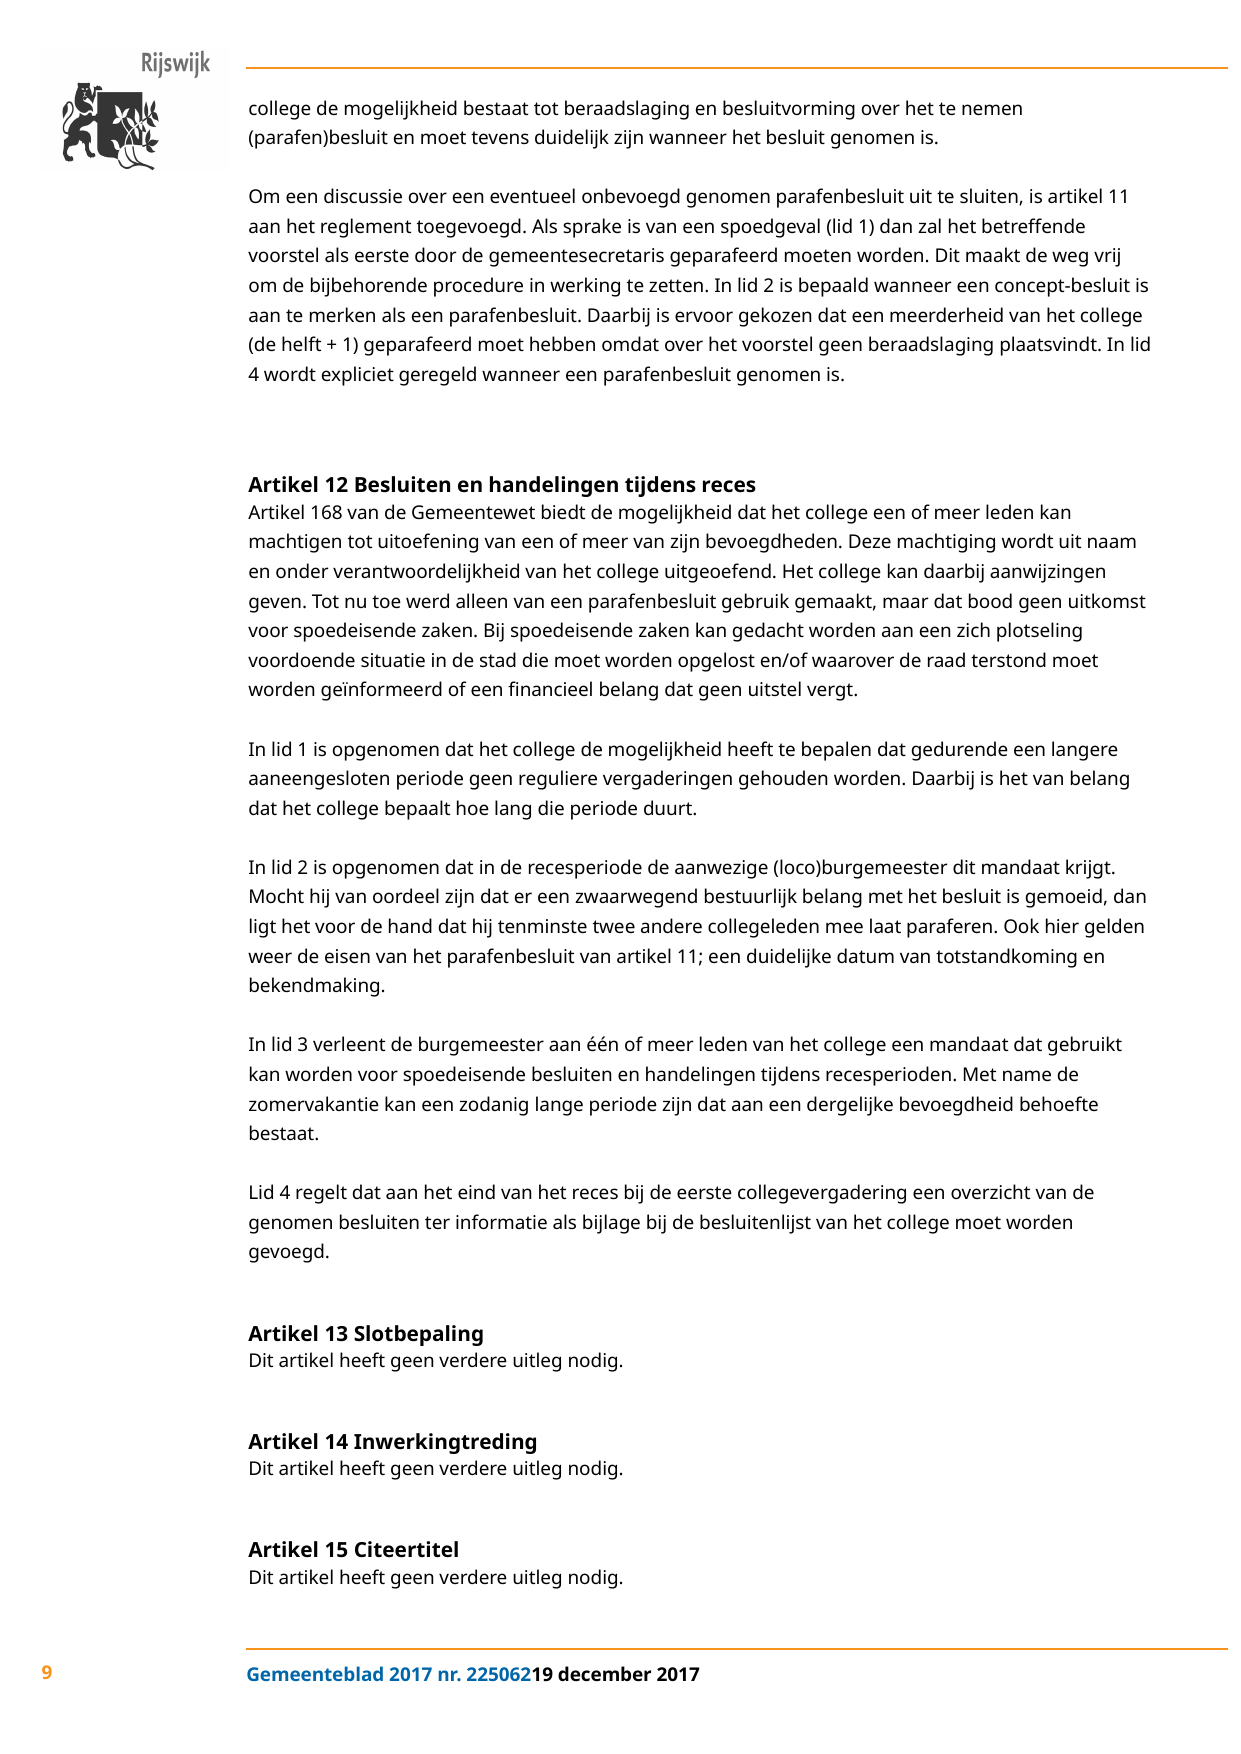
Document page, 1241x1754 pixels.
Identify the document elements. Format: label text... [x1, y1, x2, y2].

text Dit artikel heeft geen verdere uitleg nodig. [248, 1564, 1152, 1590]
text In lid 3 verleent de burgemeester aan één of meer leden van het college een mandaat dat gebruikt kan worden voor spoedeisende besluiten en handelingen tijdens recesperioden. Met name de zomervakantie kan een zodanig lange periode zijn dat aan een dergelijke bevoegdheid behoefte bestaat. [248, 1032, 1152, 1146]
text Artikel 14 Inwerkingtreding [248, 1427, 1152, 1456]
text Artikel 13 Slotbepaling [248, 1319, 1152, 1347]
text In lid 2 is opgenomen dat in de recesperiode de aanwezige (loco)burgemeester dit mandaat krijgt. Mocht hij van oordeel zijn dat er een zwaarwegend bestuurlijk belang met het besluit is gemoeid, dan ligt het voor de hand dat hij tenminste twee andere collegeleden mee laat paraferen. Ook hier gelden weer de eisen van het parafenbesluit van artikel 11; een duidelijke datum van totstandkoming en bekendmaking. [248, 854, 1152, 998]
text Artikel 12 Besluiten en handelingen tijdens reces [248, 471, 1152, 499]
text Lid 4 regelt dat aan het eind van het reces bij de eerste collegevergadering een overzicht van de genomen besluiten ter informatie als bijlage bij de besluitenlijst van het college moet worden gevoegd. [248, 1179, 1152, 1264]
text Dit artikel heeft geen verdere uitleg nodig. [248, 1347, 1152, 1373]
text Dit artikel heeft geen verdere uitleg nodig. [248, 1456, 1152, 1481]
picture [41, 47, 231, 172]
text Artikel 15 Citeertitel [248, 1536, 1152, 1564]
text Artikel 168 van de Gemeentewet biedt de mogelijkheid dat het college een of meer leden kan machtigen tot uitoefening van een of meer van zijn bevoegdheden. Deze machtiging wordt uit naam en onder verantwoordelijkheid van het college uitgeoefend. Het college kan daarbij aanwijzingen geven. Tot nu toe werd alleen van een parafenbesluit gebruik gemaakt, maar dat bood geen uitkomst voor spoedeisende zaken. Bij spoedeisende zaken kan gedacht worden aan een zich plotseling voordoende situatie in de stad die moet worden opgelost en/of waarover de raad terstond moet worden geïnformeerd of een financieel belang dat geen uitstel vergt. [248, 499, 1152, 702]
text In lid 1 is opgenomen dat het college de mogelijkheid heeft te bepalen dat gedurende een langere aaneengesloten periode geen reguliere vergaderingen gehouden worden. Daarbij is het van belang dat het college bepaalt hoe lang die periode duurt. [248, 736, 1152, 821]
text college de mogelijkheid bestaat tot beraadslaging en besluitvorming over het te nemen (parafen)besluit en moet tevens duidelijk zijn wanneer het besluit genomen is. [248, 95, 1152, 150]
text Om een discussie over een eventueel onbevoegd genomen parafenbesluit uit te sluiten, is artikel 11 aan het reglement toegevoegd. Als sprake is van een spoedgeval (lid 1) dan zal het betreffende voorstel als eerste door de gemeentesecretaris geparafeerd moeten worden. Dit maakt de weg vrij om de bijbehorende procedure in werking te zetten. In lid 2 is bepaald wanneer een concept-besluit is aan te merken als een parafenbesluit. Daarbij is ervoor gekozen dat een meerderheid van het college (de helft + 1) geparafeerd moet hebben omdat over het voorstel geen beraadslaging plaatsvindt. In lid 4 wordt expliciet geregeld wanneer een parafenbesluit genomen is. [248, 183, 1152, 387]
